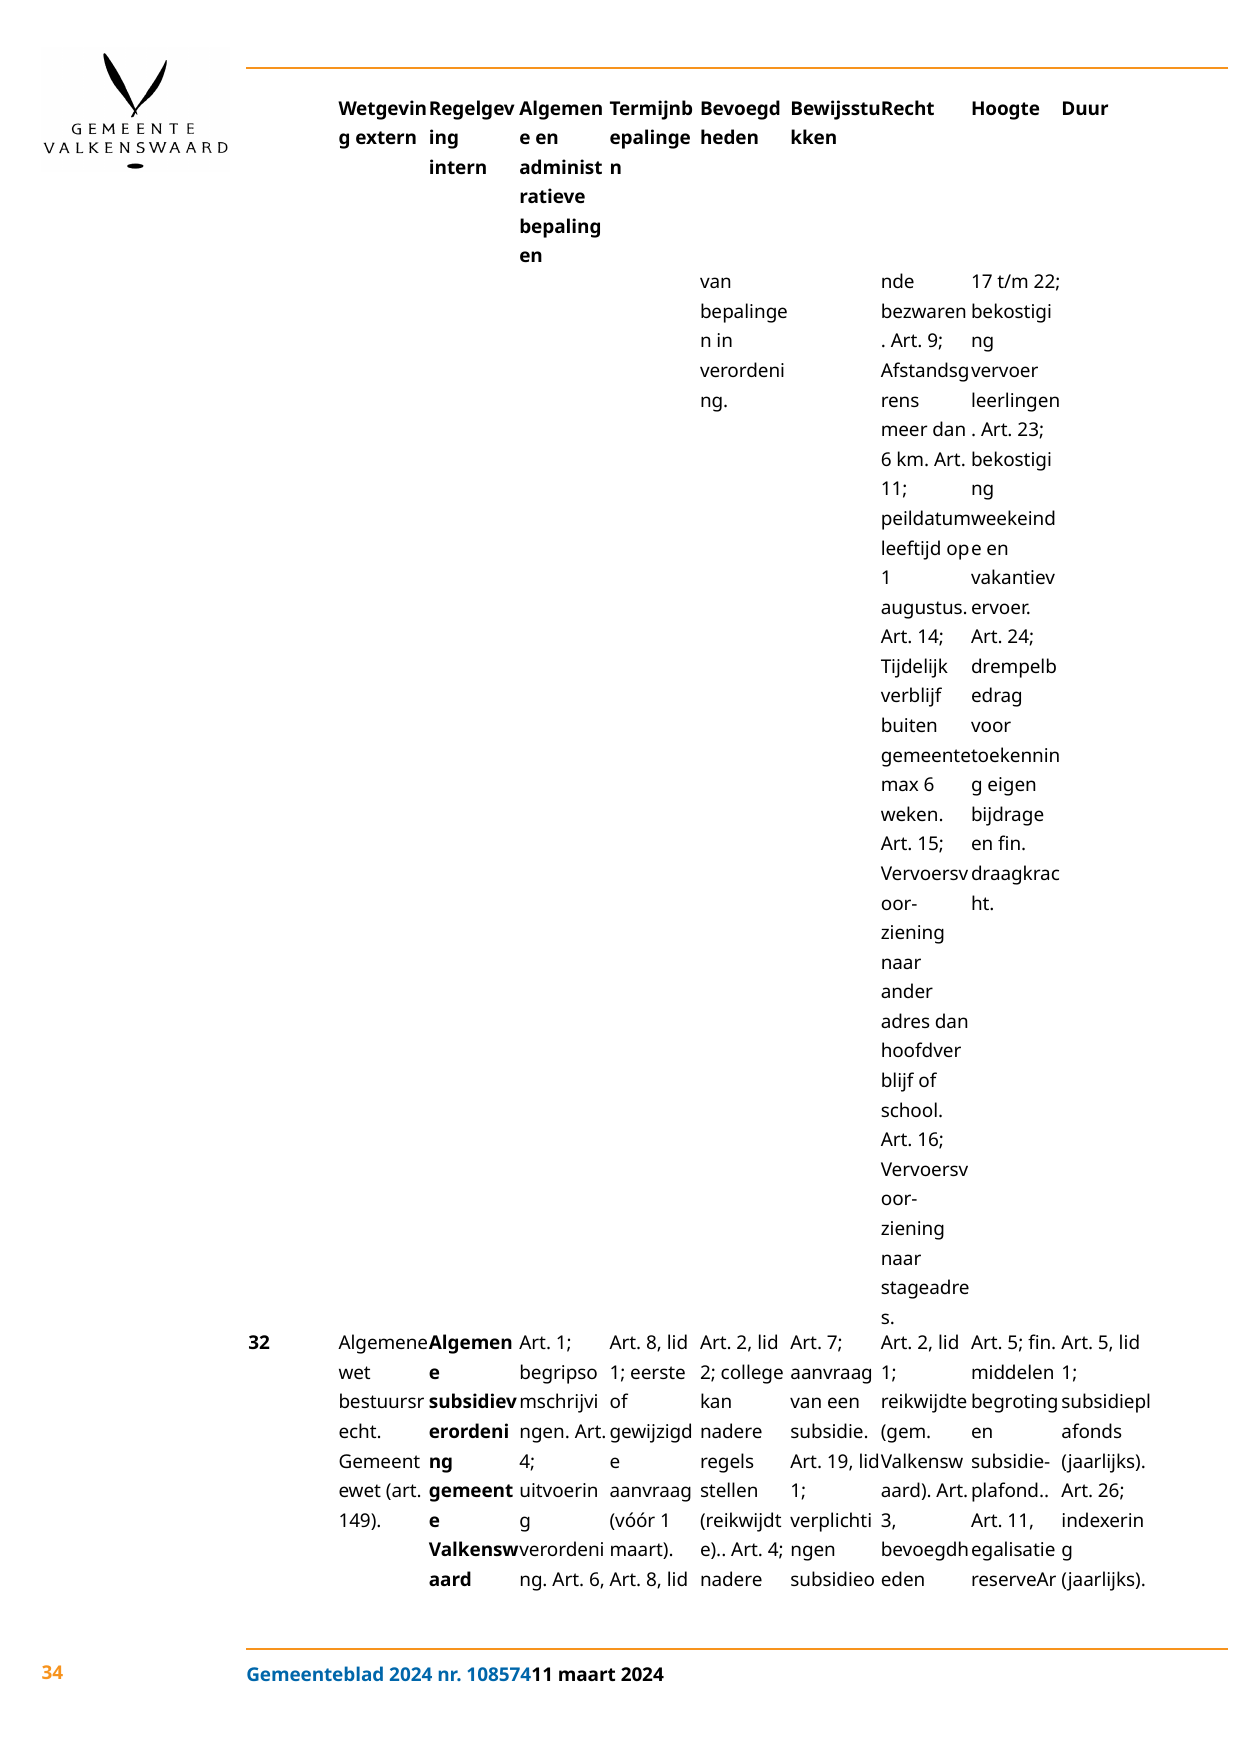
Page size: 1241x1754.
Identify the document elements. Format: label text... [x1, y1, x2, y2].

table_cell 32 [248, 1330, 338, 1592]
table_header [248, 95, 338, 268]
table_header Algemene en administratieve bepalingen [519, 95, 609, 268]
table_cell Art. 2, lid 2; college kan nadere regels stellen (reikwijdte).. Art. 4; nadere [700, 1330, 790, 1592]
table_cell Art. 2, lid 1; reikwijdte (gem. Valkenswaard). Art. 3, bevoegdheden [881, 1330, 971, 1592]
table_cell Algemene subsidieverordening gemeente Valkenswaard [429, 1330, 519, 1592]
table_cell Art. 1; begripsomschrijvingen. Art. 4; uitvoering verordening. Art. 6, [519, 1330, 609, 1592]
table_cell [248, 269, 338, 1329]
table_header Termijnbepalingen [609, 95, 700, 268]
table_cell [338, 269, 429, 1329]
table_cell [609, 269, 700, 1329]
table_header Duur [1061, 95, 1152, 268]
table_cell Art. 5; fin. middelen begroting en subsidie-plafond.. Art. 11, egalisatiereserveAr [971, 1330, 1061, 1592]
table_header Bewijsstukken [790, 95, 881, 268]
table_cell [790, 269, 881, 1329]
table_header Regelgeving intern [429, 95, 519, 268]
table_header Recht [881, 95, 971, 268]
table_cell [1061, 269, 1152, 1329]
table_header Hoogte [971, 95, 1061, 268]
table_cell Art. 5, lid 1; subsidieplafonds (jaarlijks). Art. 26; indexering (jaarlijks). [1061, 1330, 1152, 1592]
table_cell van bepalingen in verordening. [700, 269, 790, 1329]
picture [41, 47, 231, 172]
table_cell Algemene wet bestuursrecht. Gemeentewet (art. 149). [338, 1330, 429, 1592]
table_cell nde bezwaren. Art. 9; Afstandsgrens meer dan 6 km. Art. 11; peildatum leeftijd op 1 augustus. Art. 14; Tijdelijk verblijf buiten gemeente max 6 weken. Art. 15; Vervoersvoor-ziening naar ander adres dan hoofdverblijf of school. Art. 16; Vervoersvoor-ziening naar stageadres. [881, 269, 971, 1329]
table_cell [519, 269, 609, 1329]
table_cell [429, 269, 519, 1329]
table_cell 17 t/m 22; bekostiging vervoer leerlingen. Art. 23; bekostiging weekeinde en vakantievervoer. Art. 24; drempelbedrag voor toekenning eigen bijdrage en fin. draagkracht. [971, 269, 1061, 1329]
table_header Wetgeving extern [338, 95, 429, 268]
table_header Bevoegdheden [700, 95, 790, 268]
table_cell Art. 7; aanvraag van een subsidie. Art. 19, lid 1; verplichtingen subsidieo [790, 1330, 881, 1592]
table_cell Art. 8, lid 1; eerste of gewijzigde aanvraag (vóór 1 maart). Art. 8, lid [609, 1330, 700, 1592]
